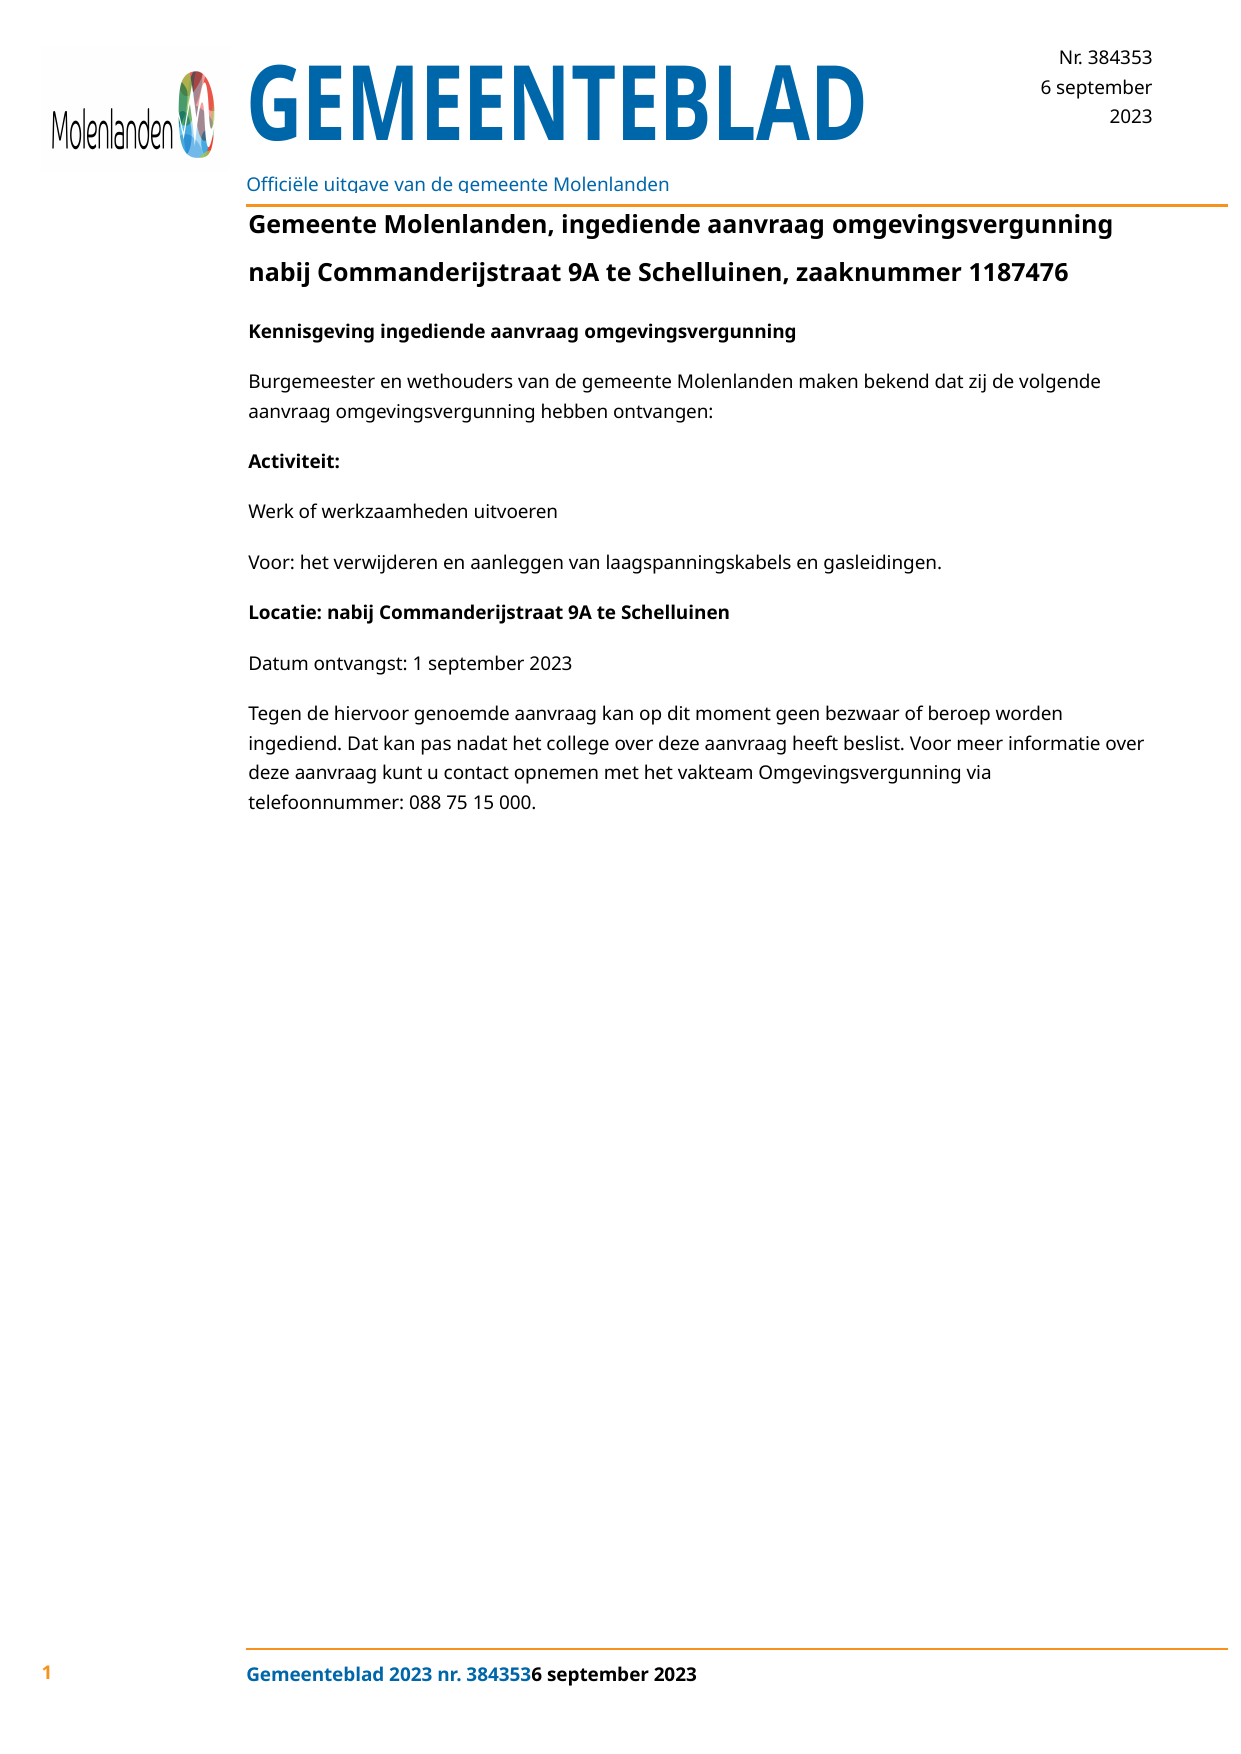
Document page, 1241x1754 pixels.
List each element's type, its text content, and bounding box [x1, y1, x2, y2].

text Gemeente Molenlanden, ingediende aanvraag omgevingsvergunning nabij Commanderijstraat 9A te Schelluinen, zaaknummer 1187476 [248, 207, 1152, 288]
text Kennisgeving ingediende aanvraag omgevingsvergunning [248, 318, 1152, 344]
text Locatie: nabij Commanderijstraat 9A te Schelluinen [248, 599, 1152, 625]
text Burgemeester en wethouders van de gemeente Molenlanden maken bekend dat zij de volgende aanvraag omgevingsvergunning hebben ontvangen: [248, 368, 1152, 424]
text Datum ontvangst: 1 september 2023 [248, 650, 1152, 676]
text Activiteit: [248, 448, 1152, 474]
picture [41, 47, 231, 172]
text Tegen de hiervoor genoemde aanvraag kan op dit moment geen bezwaar of beroep worden ingediend. Dat kan pas nadat het college over deze aanvraag heeft beslist. Voor meer informatie over deze aanvraag kunt u contact opnemen met het vakteam Omgevingsvergunning via telefoonnummer: 088 75 15 000. [248, 700, 1152, 815]
text Werk of werkzaamheden uitvoeren [248, 499, 1152, 524]
text Voor: het verwijderen en aanleggen van laagspanningskabels en gasleidingen. [248, 549, 1152, 575]
